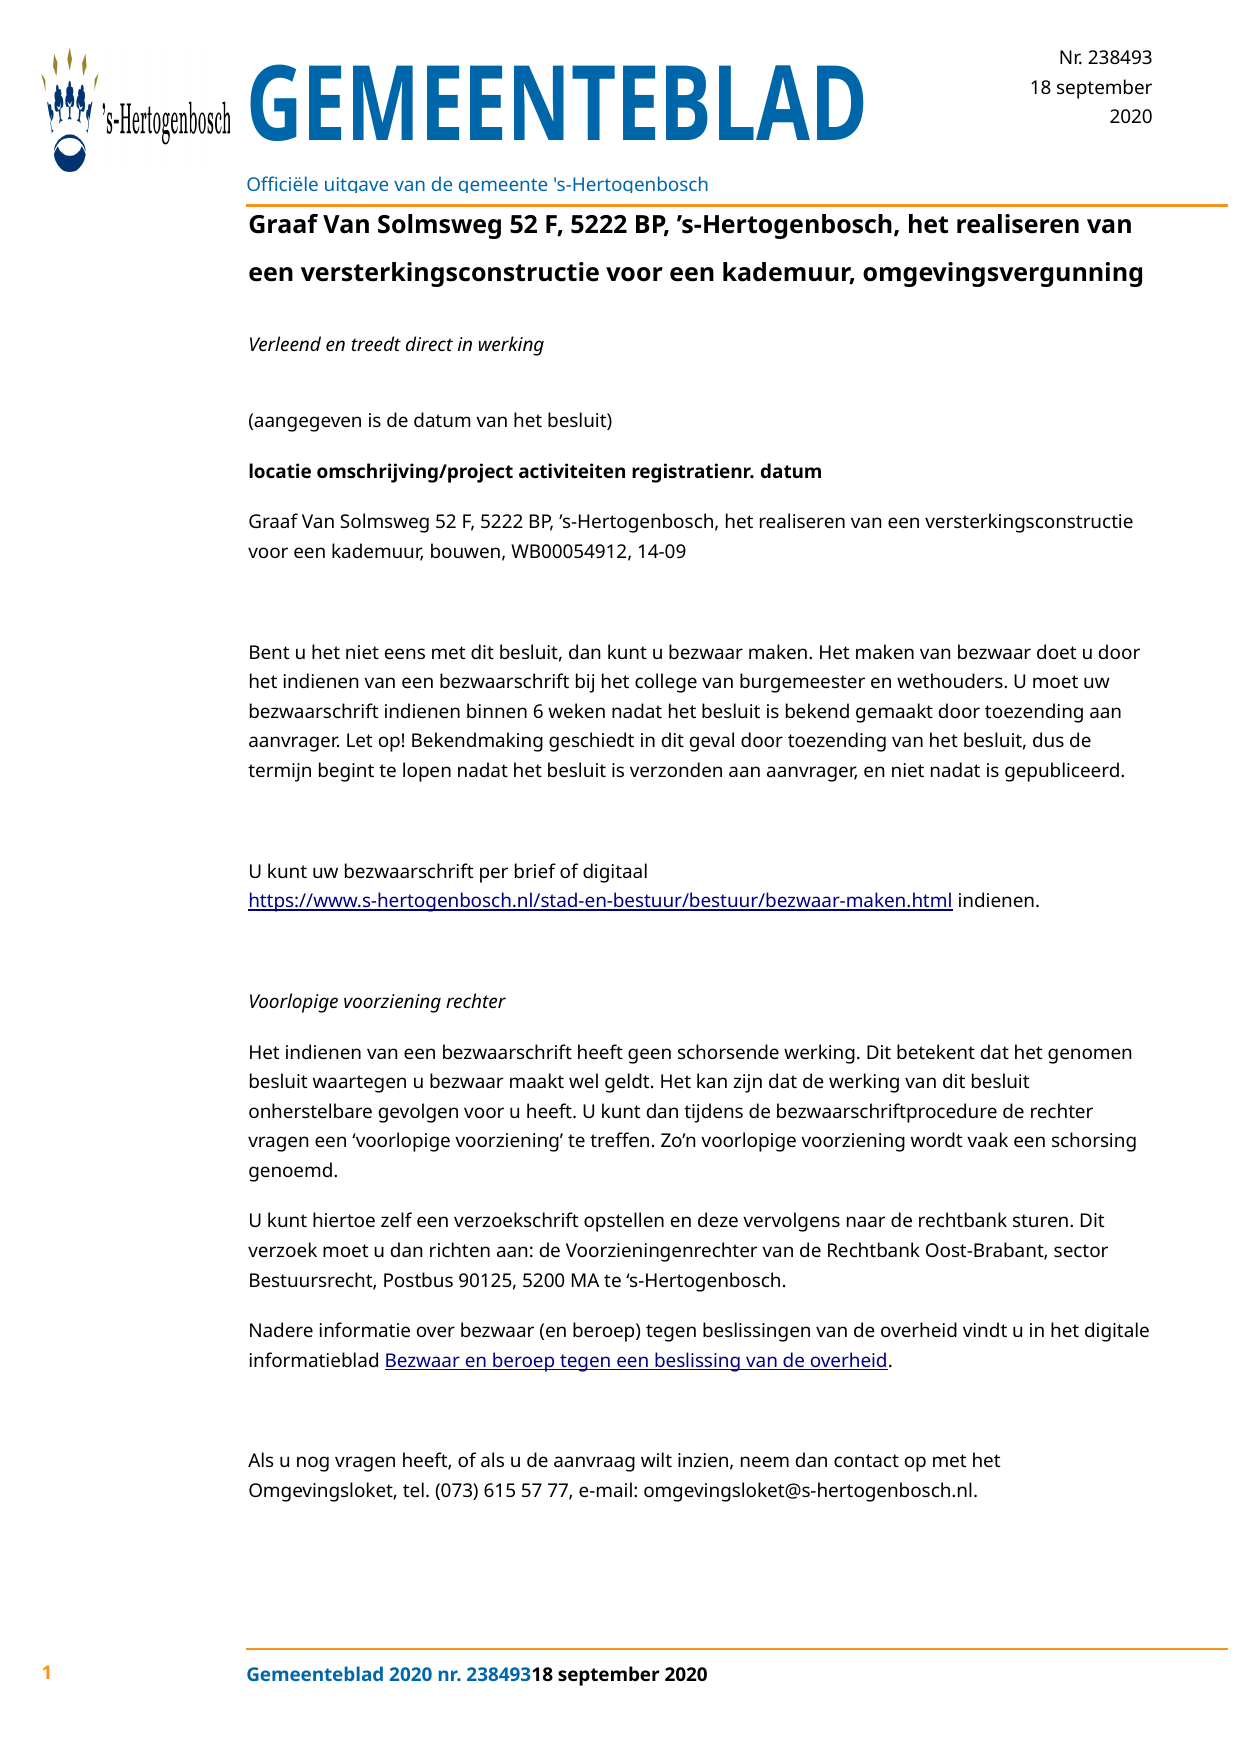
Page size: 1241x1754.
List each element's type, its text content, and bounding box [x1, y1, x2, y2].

text U kunt hiertoe zelf een verzoekschrift opstellen en deze vervolgens naar de rechtbank sturen. Dit verzoek moet u dan richten aan: de Voorzieningenrechter van de Rechtbank Oost-Brabant, sector Bestuursrecht, Postbus 90125, 5200 MA te ‘s-Hertogenbosch. [248, 1208, 1152, 1292]
text Als u nog vragen heeft, of als u de aanvraag wilt inzien, neem dan contact op met het Omgevingsloket, tel. (073) 615 57 77, e-mail: omgevingsloket@s-hertogenbosch.nl. [248, 1448, 1152, 1503]
text U kunt uw bezwaarschrift per brief of digitaal https://www.s-hertogenbosch.nl/stad-en-bestuur/bestuur/bezwaar-maken.html indienen. [248, 858, 1152, 913]
text Graaf Van Solmsweg 52 F, 5222 BP, ’s-Hertogenbosch, het realiseren van een versterkingsconstructie voor een kademuur, bouwen, WB00054912, 14-09 [248, 508, 1152, 564]
text Voorlopige voorziening rechter [248, 988, 1152, 1014]
text Graaf Van Solmsweg 52 F, 5222 BP, ’s-Hertogenbosch, het realiseren van een versterkingsconstructie voor een kademuur, omgevingsvergunning [248, 207, 1152, 288]
text Verleend en treedt direct in werking [248, 331, 1152, 357]
text (aangegeven is de datum van het besluit) [248, 408, 1152, 433]
text Bent u het niet eens met dit besluit, dan kunt u bezwaar maken. Het maken van bezwaar doet u door het indienen van een bezwaarschrift bij het college van burgemeester en wethouders. U moet uw bezwaarschrift indienen binnen 6 weken nadat het besluit is bekend gemaakt door toezending aan aanvrager. Let op! Bekendmaking geschiedt in dit geval door toezending van het besluit, dus de termijn begint te lopen nadat het besluit is verzonden aan aanvrager, en niet nadat is gepubliceerd. [248, 639, 1152, 783]
text Het indienen van een bezwaarschrift heeft geen schorsende werking. Dit betekent dat het genomen besluit waartegen u bezwaar maakt wel geldt. Het kan zijn dat de werking van dit besluit onherstelbare gevolgen voor u heeft. U kunt dan tijdens de bezwaarschriftprocedure de rechter vragen een ‘voorlopige voorziening’ te treffen. Zo’n voorlopige voorziening wordt vaak een schorsing genoemd. [248, 1039, 1152, 1183]
text Nadere informatie over bezwaar (en beroep) tegen beslissingen van de overheid vindt u in het digitale informatieblad Bezwaar en beroep tegen een beslissing van de overheid. [248, 1317, 1152, 1372]
picture [41, 47, 231, 172]
text locatie omschrijving/project activiteiten registratienr. datum [248, 458, 1152, 484]
